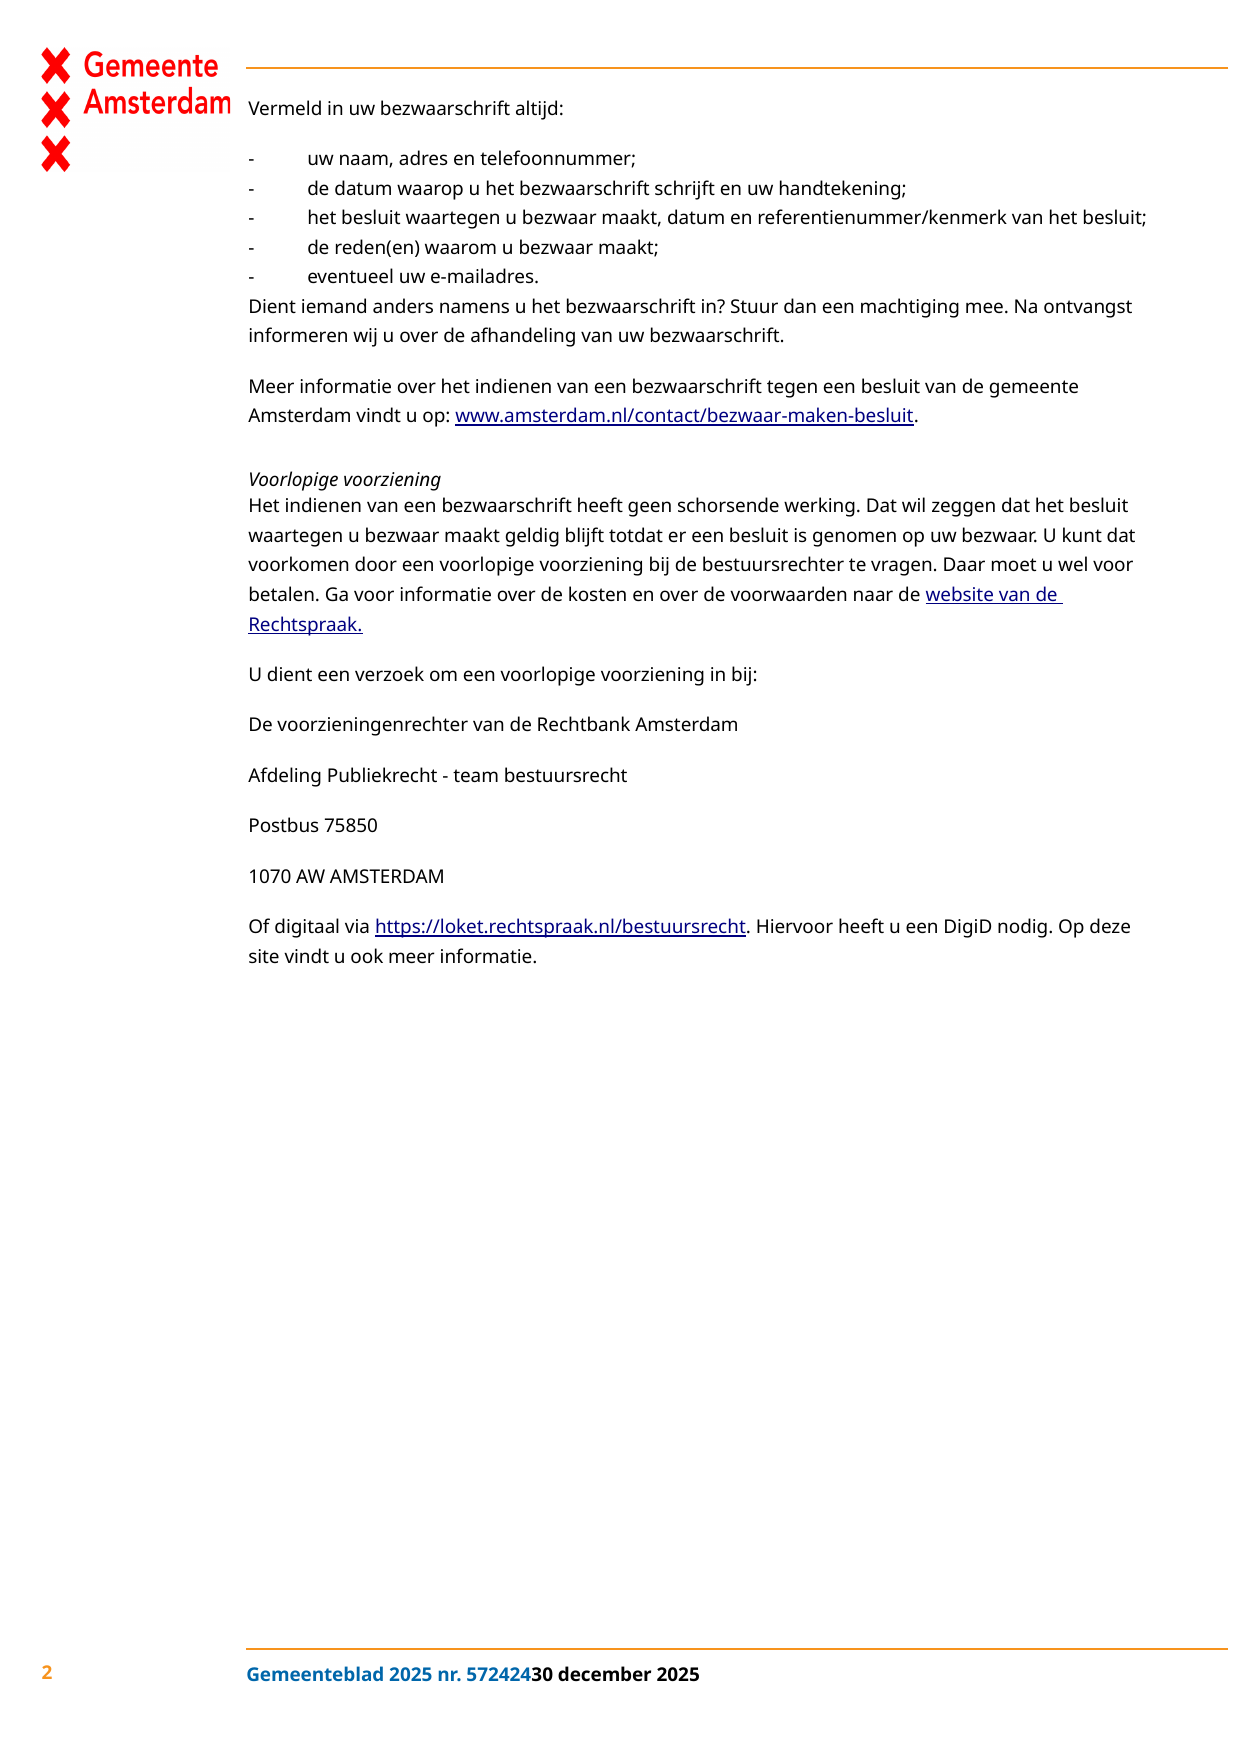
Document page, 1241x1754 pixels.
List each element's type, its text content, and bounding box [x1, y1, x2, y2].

picture [41, 47, 231, 172]
text Dient iemand anders namens u het bezwaarschrift in? Stuur dan een machtiging mee. Na ontvangst informeren wij u over de afhandeling van uw bezwaarschrift. [248, 293, 1152, 348]
text U dient een verzoek om een voorlopige voorziening in bij: [248, 661, 1152, 687]
list de reden(en) waarom u bezwaar maakt; [248, 234, 1152, 260]
text 1070 AW AMSTERDAM [248, 863, 1152, 888]
text Het indienen van een bezwaarschrift heeft geen schorsende werking. Dat wil zeggen dat het besluit waartegen u bezwaar maakt geldig blijft totdat er een besluit is genomen op uw bezwaar. U kunt dat voorkomen door een voorlopige voorziening bij de bestuursrechter te vragen. Daar moet u wel voor betalen. Ga voor informatie over de kosten en over de voorwaarden naar de website van de Rechtspraak. [248, 492, 1152, 636]
list de datum waarop u het bezwaarschrift schrijft en uw handtekening; [248, 175, 1152, 201]
text Postbus 75850 [248, 812, 1152, 838]
text Vermeld in uw bezwaarschrift altijd: [248, 95, 1152, 121]
text Of digitaal via https://loket.rechtspraak.nl/bestuursrecht. Hiervoor heeft u een DigiD nodig. Op deze site vindt u ook meer informatie. [248, 913, 1152, 968]
text Afdeling Publiekrecht - team bestuursrecht [248, 762, 1152, 788]
text Voorlopige voorziening [248, 467, 1152, 492]
text Meer informatie over het indienen van een bezwaarschrift tegen een besluit van de gemeente Amsterdam vindt u op: www.amsterdam.nl/contact/bezwaar-maken-besluit. [248, 373, 1152, 428]
list het besluit waartegen u bezwaar maakt, datum en referentienummer/kenmerk van het besluit; [248, 204, 1152, 230]
list uw naam, adres en telefoonnummer; [248, 145, 1152, 171]
text De voorzieningenrechter van de Rechtbank Amsterdam [248, 712, 1152, 737]
list eventueel uw e-mailadres. [248, 263, 1152, 289]
